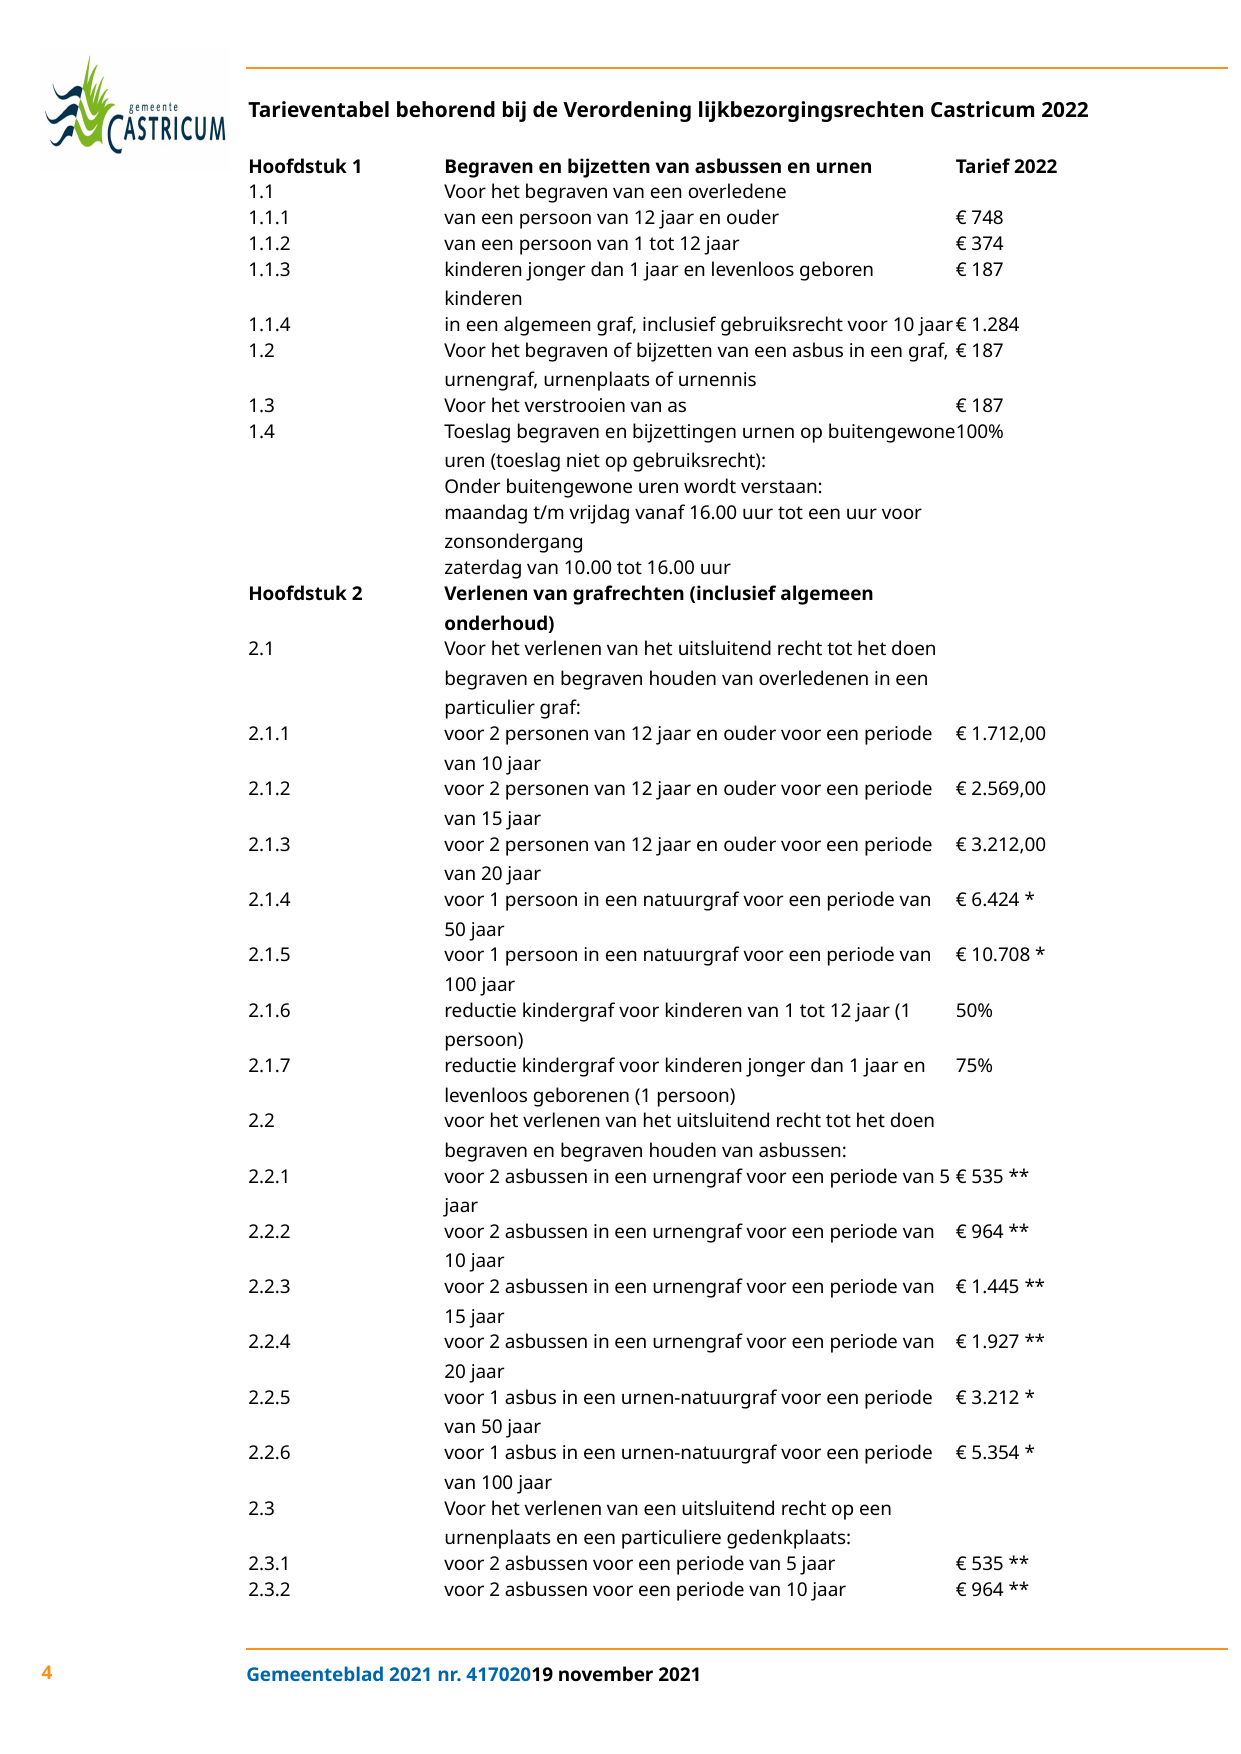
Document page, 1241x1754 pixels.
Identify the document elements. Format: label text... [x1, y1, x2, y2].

table_cell 1.3 [248, 392, 444, 418]
table_cell van een persoon van 12 jaar en ouder [444, 205, 956, 230]
table_cell 75% [956, 1052, 1152, 1107]
table_cell € 187 [956, 256, 1152, 311]
table_cell Onder buitengewone uren wordt verstaan: [444, 473, 956, 499]
table_cell 2.3.2 [248, 1576, 444, 1601]
table_cell € 964 ** [956, 1576, 1152, 1601]
table_cell € 3.212 * [956, 1384, 1152, 1439]
table_cell 1.1 [248, 179, 444, 204]
table_cell 2.2.1 [248, 1163, 444, 1218]
table_cell 2.1.6 [248, 997, 444, 1052]
table_cell voor 2 personen van 12 jaar en ouder voor een periode van 20 jaar [444, 831, 956, 886]
table_cell € 6.424 * [956, 886, 1152, 942]
text Tarieventabel behorend bij de Verordening lijkbezorgingsrechten Castricum 2022 [248, 95, 1152, 123]
table_cell voor 2 asbussen in een urnengraf voor een periode van 10 jaar [444, 1218, 956, 1273]
table_cell € 187 [956, 337, 1152, 392]
table_cell € 2.569,00 [956, 776, 1152, 831]
table_cell voor 2 personen van 12 jaar en ouder voor een periode van 15 jaar [444, 776, 956, 831]
table_cell 1.1.4 [248, 311, 444, 337]
table_cell voor 2 asbussen voor een periode van 10 jaar [444, 1576, 956, 1601]
table_cell 100% [956, 418, 1152, 473]
table_cell 2.2.2 [248, 1218, 444, 1273]
table_cell € 3.212,00 [956, 831, 1152, 886]
table_cell voor 2 asbussen in een urnengraf voor een periode van 5 jaar [444, 1163, 956, 1218]
table_header Hoofdstuk 1 [248, 153, 444, 179]
table_cell reductie kindergraf voor kinderen jonger dan 1 jaar en levenloos geborenen (1 persoon) [444, 1052, 956, 1107]
table_header Begraven en bijzetten van asbussen en urnen [444, 153, 956, 179]
table_cell 1.1.2 [248, 230, 444, 256]
table_cell [956, 1495, 1152, 1550]
table_cell 2.1.7 [248, 1052, 444, 1107]
table_cell [248, 499, 444, 554]
table_cell 2.1.4 [248, 886, 444, 942]
table_cell Voor het begraven van een overledene [444, 179, 956, 204]
table_cell € 10.708 * [956, 942, 1152, 997]
table_cell 2.1.2 [248, 776, 444, 831]
table_cell € 1.927 ** [956, 1329, 1152, 1384]
table_cell [956, 499, 1152, 554]
table_cell in een algemeen graf, inclusief gebruiksrecht voor 10 jaar [444, 311, 956, 337]
picture [41, 47, 231, 172]
table_cell 2.1.5 [248, 942, 444, 997]
table_cell Hoofdstuk 2 [248, 580, 444, 635]
table_cell kinderen jonger dan 1 jaar en levenloos geboren kinderen [444, 256, 956, 311]
table_cell € 1.445 ** [956, 1274, 1152, 1329]
table_cell € 964 ** [956, 1218, 1152, 1273]
table_cell € 5.354 * [956, 1439, 1152, 1495]
table_cell voor 1 persoon in een natuurgraf voor een periode van 50 jaar [444, 886, 956, 942]
table_header Tarief 2022 [956, 153, 1152, 179]
table_cell voor 2 asbussen voor een periode van 5 jaar [444, 1550, 956, 1576]
table_cell 2.2.3 [248, 1274, 444, 1329]
table_cell maandag t/m vrijdag vanaf 16.00 uur tot een uur voor zonsondergang [444, 499, 956, 554]
table_cell [956, 635, 1152, 720]
table_cell € 535 ** [956, 1550, 1152, 1576]
table_cell 1.4 [248, 418, 444, 473]
table_cell voor 1 asbus in een urnen-natuurgraf voor een periode van 50 jaar [444, 1384, 956, 1439]
table_cell 2.2.5 [248, 1384, 444, 1439]
table_cell 1.2 [248, 337, 444, 392]
table_cell € 374 [956, 230, 1152, 256]
table_cell 2.3.1 [248, 1550, 444, 1576]
table_cell [956, 473, 1152, 499]
table_cell [956, 179, 1152, 204]
table_cell voor 1 persoon in een natuurgraf voor een periode van 100 jaar [444, 942, 956, 997]
table_cell € 748 [956, 205, 1152, 230]
table_cell 2.2.4 [248, 1329, 444, 1384]
table_cell € 187 [956, 392, 1152, 418]
table_cell Voor het verlenen van het uitsluitend recht tot het doen begraven en begraven houden van overledenen in een particulier graf: [444, 635, 956, 720]
table_cell voor 2 personen van 12 jaar en ouder voor een periode van 10 jaar [444, 720, 956, 776]
table_cell 2.1 [248, 635, 444, 720]
table_cell 50% [956, 997, 1152, 1052]
table_cell [248, 473, 444, 499]
table_cell voor 2 asbussen in een urnengraf voor een periode van 15 jaar [444, 1274, 956, 1329]
table_cell 1.1.3 [248, 256, 444, 311]
table_cell 2.1.3 [248, 831, 444, 886]
table_cell 1.1.1 [248, 205, 444, 230]
table_cell € 1.712,00 [956, 720, 1152, 776]
table_cell [248, 554, 444, 580]
table_cell 2.2.6 [248, 1439, 444, 1495]
table_cell voor het verlenen van het uitsluitend recht tot het doen begraven en begraven houden van asbussen: [444, 1108, 956, 1163]
table_cell 2.2 [248, 1108, 444, 1163]
table_cell zaterdag van 10.00 tot 16.00 uur [444, 554, 956, 580]
table_cell Toeslag begraven en bijzettingen urnen op buitengewone uren (toeslag niet op gebruiksrecht): [444, 418, 956, 473]
table_cell [956, 554, 1152, 580]
table_cell Voor het verstrooien van as [444, 392, 956, 418]
table_cell Voor het begraven of bijzetten van een asbus in een graf, urnengraf, urnenplaats of urnennis [444, 337, 956, 392]
table_cell € 535 ** [956, 1163, 1152, 1218]
table_cell 2.1.1 [248, 720, 444, 776]
table_cell € 1.284 [956, 311, 1152, 337]
table_cell reductie kindergraf voor kinderen van 1 tot 12 jaar (1 persoon) [444, 997, 956, 1052]
table_cell Voor het verlenen van een uitsluitend recht op een urnenplaats en een particuliere gedenkplaats: [444, 1495, 956, 1550]
table_cell Verlenen van grafrechten (inclusief algemeen onderhoud) [444, 580, 956, 635]
table_cell voor 2 asbussen in een urnengraf voor een periode van 20 jaar [444, 1329, 956, 1384]
table_cell voor 1 asbus in een urnen-natuurgraf voor een periode van 100 jaar [444, 1439, 956, 1495]
table_cell van een persoon van 1 tot 12 jaar [444, 230, 956, 256]
table_cell [956, 580, 1152, 635]
table_cell [956, 1108, 1152, 1163]
table_cell 2.3 [248, 1495, 444, 1550]
